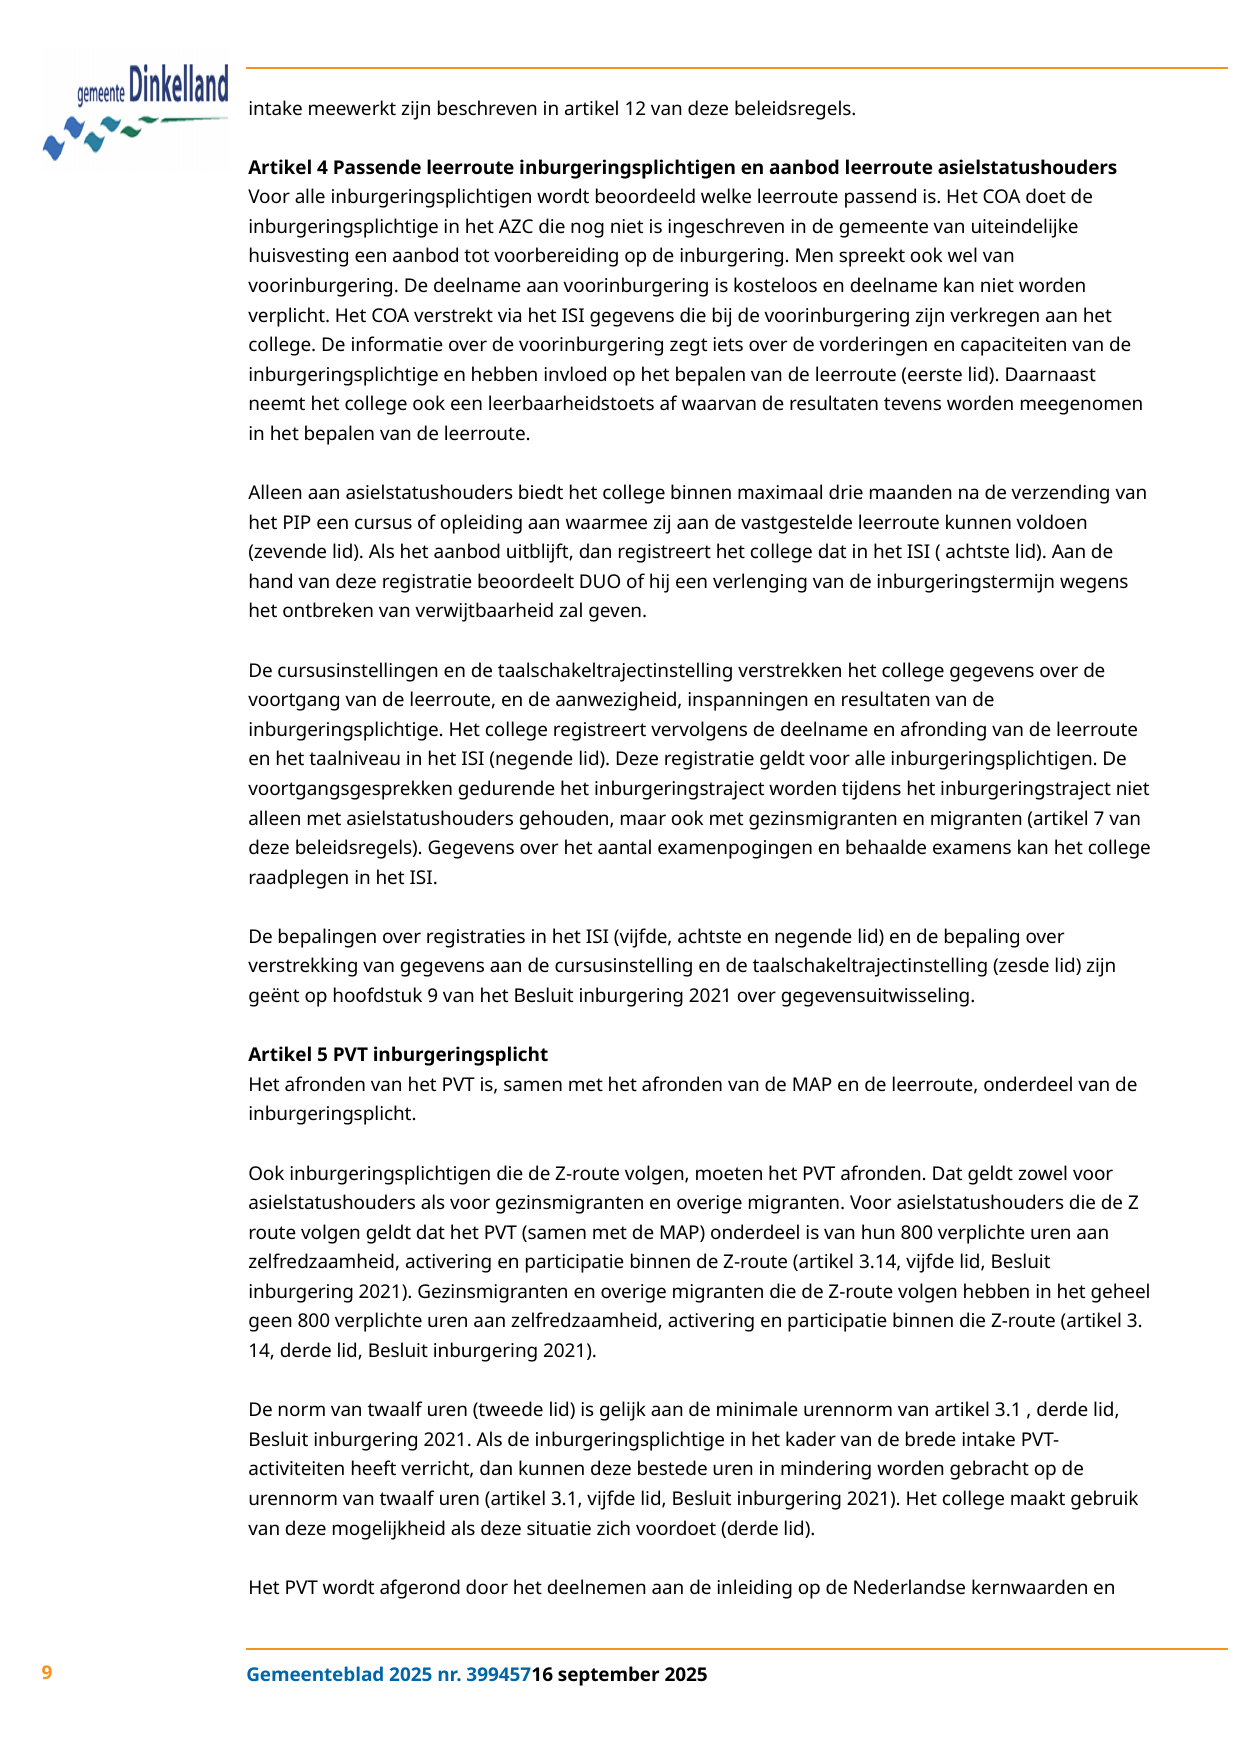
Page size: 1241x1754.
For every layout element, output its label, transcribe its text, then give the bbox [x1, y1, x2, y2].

text De bepalingen over registraties in het ISI (vijfde, achtste en negende lid) en de bepaling over verstrekking van gegevens aan de cursusinstelling en de taalschakeltrajectinstelling (zesde lid) zijn geënt op hoofdstuk 9 van het Besluit inburgering 2021 over gegevensuitwisseling. [248, 923, 1152, 1008]
text De cursusinstellingen en de taalschakeltrajectinstelling verstrekken het college gegevens over de voortgang van de leerroute, en de aanwezigheid, inspanningen en resultaten van de inburgeringsplichtige. Het college registreert vervolgens de deelname en afronding van de leerroute en het taalniveau in het ISI (negende lid). Deze registratie geldt voor alle inburgeringsplichtigen. De voortgangsgesprekken gedurende het inburgeringstraject worden tijdens het inburgeringstraject niet alleen met asielstatushouders gehouden, maar ook met gezinsmigranten en migranten (artikel 7 van deze beleidsregels). Gegevens over het aantal examenpogingen en behaalde examens kan het college raadplegen in het ISI. [248, 657, 1152, 890]
picture [41, 47, 231, 172]
text intake meewerkt zijn beschreven in artikel 12 van deze beleidsregels. [248, 95, 1152, 121]
text De norm van twaalf uren (tweede lid) is gelijk aan de minimale urennorm van artikel 3.1 , derde lid, Besluit inburgering 2021. Als de inburgeringsplichtige in het kader van de brede intake PVT-activiteiten heeft verricht, dan kunnen deze bestede uren in mindering worden gebracht op de urennorm van twaalf uren (artikel 3.1, vijfde lid, Besluit inburgering 2021). Het college maakt gebruik van deze mogelijkheid als deze situatie zich voordoet (derde lid). [248, 1396, 1152, 1541]
text Voor alle inburgeringsplichtigen wordt beoordeeld welke leerroute passend is. Het COA doet de inburgeringsplichtige in het AZC die nog niet is ingeschreven in de gemeente van uiteindelijke huisvesting een aanbod tot voorbereiding op de inburgering. Men spreekt ook wel van voorinburgering. De deelname aan voorinburgering is kosteloos en deelname kan niet worden verplicht. Het COA verstrekt via het ISI gegevens die bij de voorinburgering zijn verkregen aan het college. De informatie over de voorinburgering zegt iets over de vorderingen en capaciteiten van de inburgeringsplichtige en hebben invloed op het bepalen van de leerroute (eerste lid). Daarnaast neemt het college ook een leerbaarheidstoets af waarvan de resultaten tevens worden meegenomen in het bepalen van de leerroute. [248, 183, 1152, 446]
text Het afronden van het PVT is, samen met het afronden van de MAP en de leerroute, onderdeel van de inburgeringsplicht. [248, 1071, 1152, 1126]
text Artikel 4 Passende leerroute inburgeringsplichtigen en aanbod leerroute asielstatushouders [248, 154, 1152, 180]
text Het PVT wordt afgerond door het deelnemen aan de inleiding op de Nederlandse kernwaarden en [248, 1574, 1152, 1600]
text Ook inburgeringsplichtigen die de Z-route volgen, moeten het PVT afronden. Dat geldt zowel voor asielstatushouders als voor gezinsmigranten en overige migranten. Voor asielstatushouders die de Z route volgen geldt dat het PVT (samen met de MAP) onderdeel is van hun 800 verplichte uren aan zelfredzaamheid, activering en participatie binnen de Z-route (artikel 3.14, vijfde lid, Besluit inburgering 2021). Gezinsmigranten en overige migranten die de Z-route volgen hebben in het geheel geen 800 verplichte uren aan zelfredzaamheid, activering en participatie binnen die Z-route (artikel 3. 14, derde lid, Besluit inburgering 2021). [248, 1160, 1152, 1363]
text Artikel 5 PVT inburgeringsplicht [248, 1041, 1152, 1067]
text Alleen aan asielstatushouders biedt het college binnen maximaal drie maanden na de verzending van het PIP een cursus of opleiding aan waarmee zij aan de vastgestelde leerroute kunnen voldoen (zevende lid). Als het aanbod uitblijft, dan registreert het college dat in het ISI ( achtste lid). Aan de hand van deze registratie beoordeelt DUO of hij een verlenging van de inburgeringstermijn wegens het ontbreken van verwijtbaarheid zal geven. [248, 479, 1152, 623]
